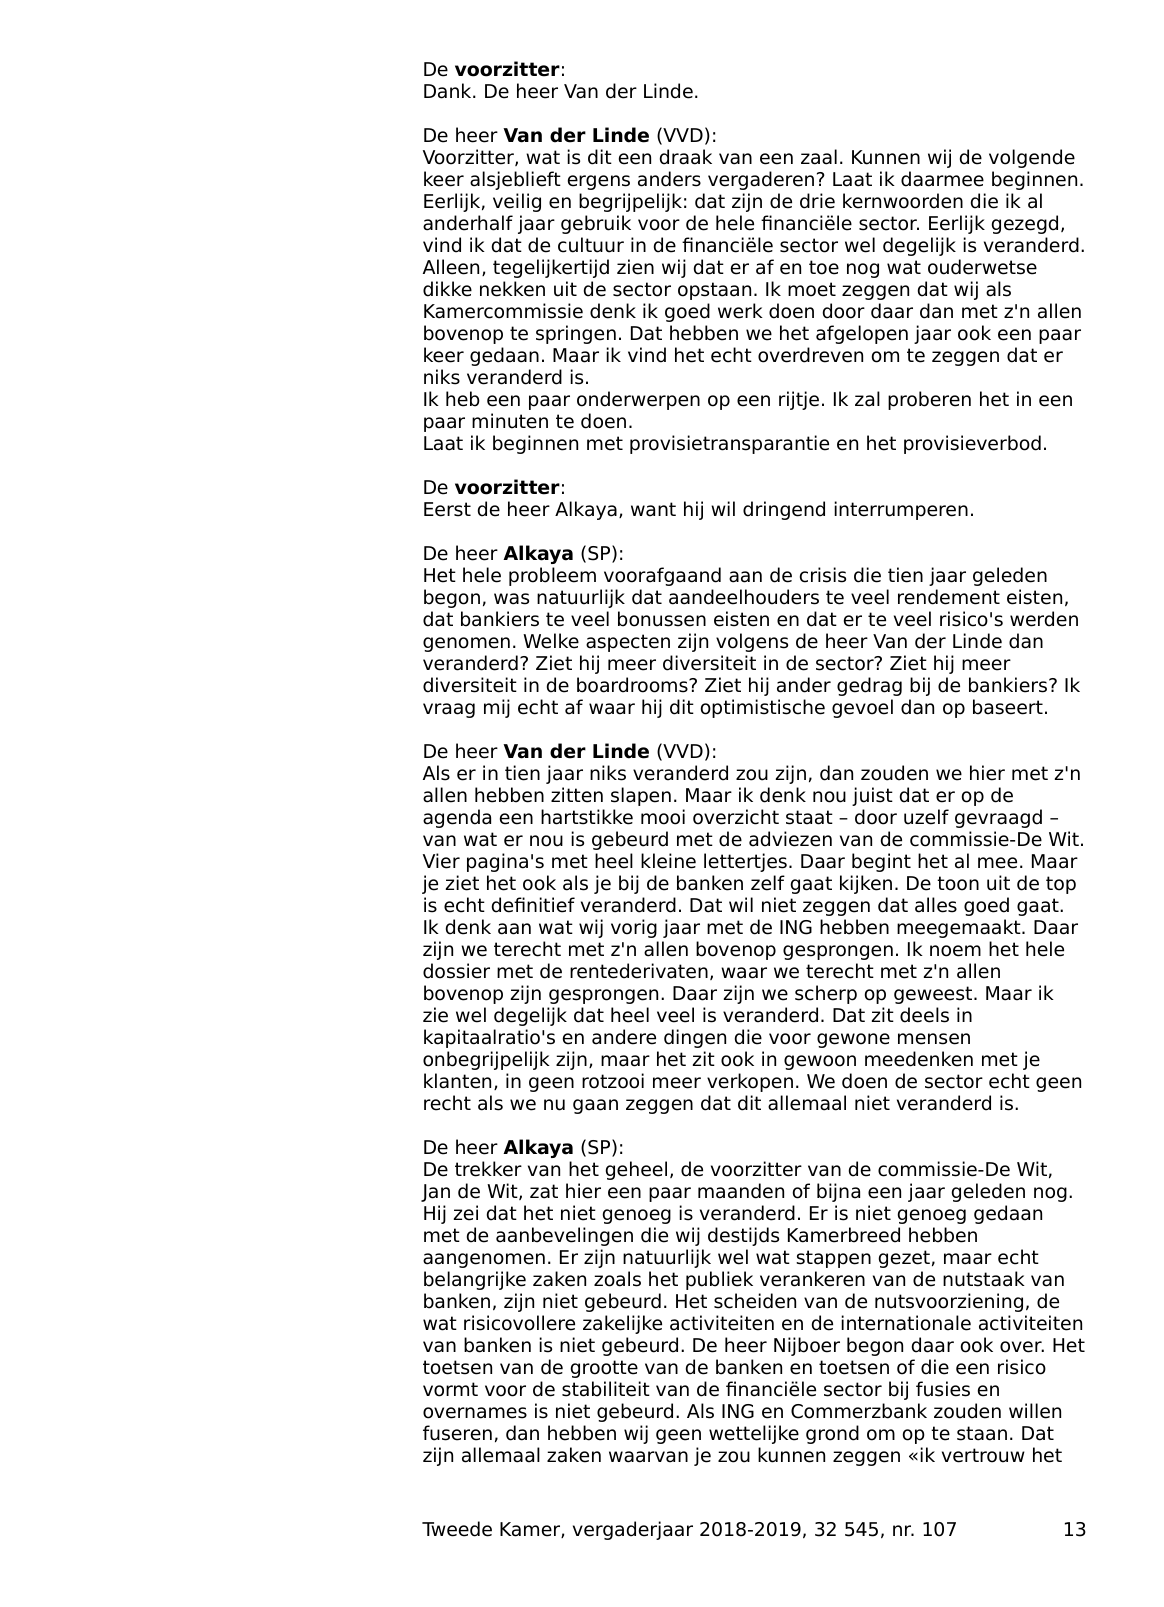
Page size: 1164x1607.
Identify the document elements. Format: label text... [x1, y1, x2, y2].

text Eerlijk, veilig en begrijpelijk: dat zijn de drie kernwoorden die ik al anderhalf jaar gebruik voor de hele financiële sector. Eerlijk gezegd, vind ik dat de cultuur in de financiële sector wel degelijk is veranderd. Alleen, tegelijkertijd zien wij dat er af en toe nog wat ouderwetse dikke nekken uit de sector opstaan. Ik moet zeggen dat wij als Kamercommissie denk ik goed werk doen door daar dan met z'n allen bovenop te springen. Dat hebben we het afgelopen jaar ook een paar keer gedaan. Maar ik vind het echt overdreven om te zeggen dat er niks veranderd is. [422, 191, 1087, 389]
text Voorzitter, wat is dit een draak van een zaal. Kunnen wij de volgende keer alsjeblieft ergens anders vergaderen? Laat ik daarmee beginnen. [422, 147, 1087, 191]
text De trekker van het geheel, de voorzitter van de commissie-De Wit, Jan de Wit, zat hier een paar maanden of bijna een jaar geleden nog. Hij zei dat het niet genoeg is veranderd. Er is niet genoeg gedaan met de aanbevelingen die wij destijds Kamerbreed hebben aangenomen. Er zijn natuurlijk wel wat stappen gezet, maar echt belangrijke zaken zoals het publiek verankeren van de nutstaak van banken, zijn niet gebeurd. Het scheiden van de nutsvoorziening, de wat risicovollere zakelijke activiteiten en de internationale activiteiten van banken is niet gebeurd. De heer Nijboer begon daar ook over. Het toetsen van de grootte van de banken en toetsen of die een risico vormt voor de stabiliteit van de financiële sector bij fusies en overnames is niet gebeurd. Als ING en Commerzbank zouden willen fuseren, dan hebben wij geen wettelijke grond om op te staan. Dat zijn allemaal zaken waarvan je zou kunnen zeggen «ik vertrouw het [422, 1159, 1087, 1467]
text De voorzitter: [422, 59, 1087, 81]
text Dank. De heer Van der Linde. [422, 81, 1087, 103]
text Als er in tien jaar niks veranderd zou zijn, dan zouden we hier met z'n allen hebben zitten slapen. Maar ik denk nou juist dat er op de agenda een hartstikke mooi overzicht staat – door uzelf gevraagd – van wat er nou is gebeurd met de adviezen van de commissie-De Wit. Vier pagina's met heel kleine lettertjes. Daar begint het al mee. Maar je ziet het ook als je bij de banken zelf gaat kijken. De toon uit de top is echt definitief veranderd. Dat wil niet zeggen dat alles goed gaat. Ik denk aan wat wij vorig jaar met de ING hebben meegemaakt. Daar zijn we terecht met z'n allen bovenop gesprongen. Ik noem het hele dossier met de rentederivaten, waar we terecht met z'n allen bovenop zijn gesprongen. Daar zijn we scherp op geweest. Maar ik zie wel degelijk dat heel veel is veranderd. Dat zit deels in kapitaalratio's en andere dingen die voor gewone mensen onbegrijpelijk zijn, maar het zit ook in gewoon meedenken met je klanten, in geen rotzooi meer verkopen. We doen de sector echt geen recht als we nu gaan zeggen dat dit allemaal niet veranderd is. [422, 763, 1087, 1115]
text De heer Van der Linde (VVD): [422, 125, 1087, 147]
text De voorzitter: [422, 477, 1087, 499]
text Ik heb een paar onderwerpen op een rijtje. Ik zal proberen het in een paar minuten te doen. [422, 389, 1087, 433]
text De heer Alkaya (SP): [422, 1137, 1087, 1159]
text De heer Alkaya (SP): [422, 543, 1087, 565]
text Laat ik beginnen met provisietransparantie en het provisieverbod. [422, 433, 1087, 455]
text De heer Van der Linde (VVD): [422, 741, 1087, 763]
text Het hele probleem voorafgaand aan de crisis die tien jaar geleden begon, was natuurlijk dat aandeelhouders te veel rendement eisten, dat bankiers te veel bonussen eisten en dat er te veel risico's werden genomen. Welke aspecten zijn volgens de heer Van der Linde dan veranderd? Ziet hij meer diversiteit in de sector? Ziet hij meer diversiteit in de boardrooms? Ziet hij ander gedrag bij de bankiers? Ik vraag mij echt af waar hij dit optimistische gevoel dan op baseert. [422, 565, 1087, 719]
text Eerst de heer Alkaya, want hij wil dringend interrumperen. [422, 499, 1087, 521]
